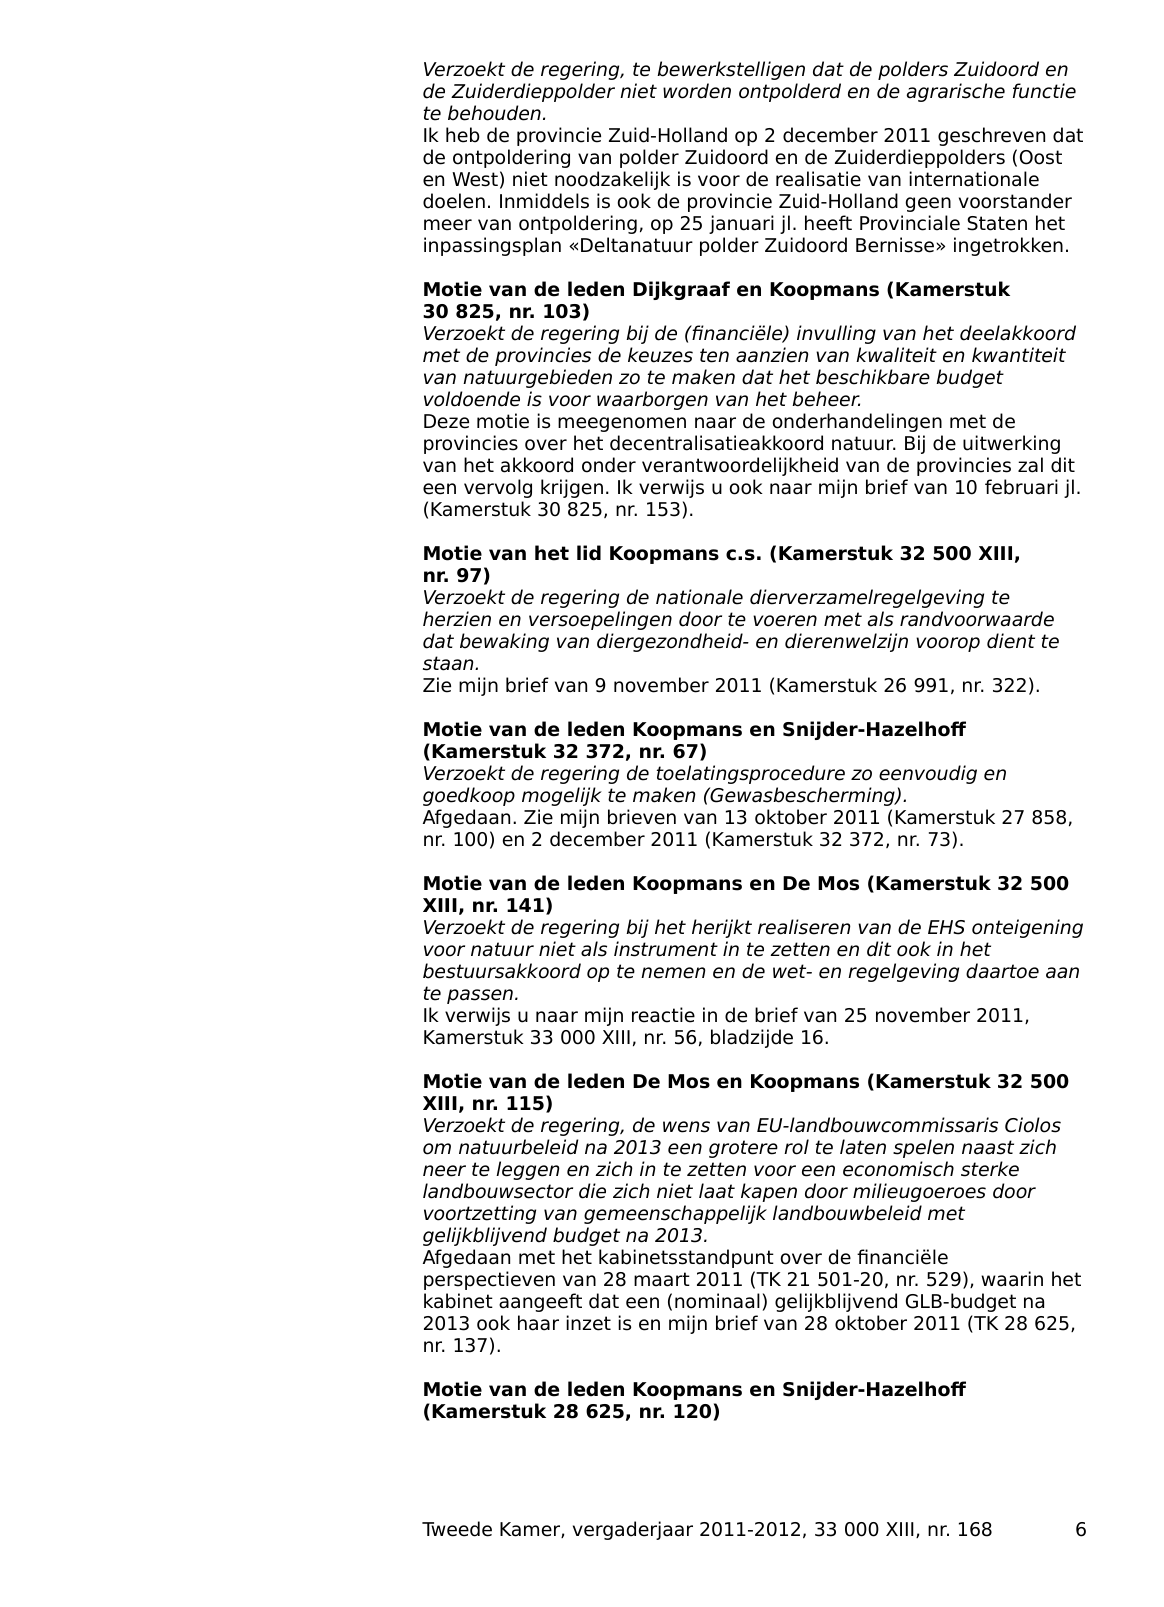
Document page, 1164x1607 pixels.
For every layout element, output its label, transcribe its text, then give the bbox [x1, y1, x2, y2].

text Verzoekt de regering, te bewerkstelligen dat de polders Zuidoord en de Zuiderdieppolder niet worden ontpolderd en de agrarische functie te behouden. [422, 59, 1087, 125]
text Motie van het lid Koopmans c.s. (Kamerstuk 32 500 XIII, nr. 97) [422, 543, 1087, 587]
text Motie van de leden Koopmans en Snijder-Hazelhoff (Kamerstuk 28 625, nr. 120) [422, 1379, 1087, 1423]
text Verzoekt de regering bij het herijkt realiseren van de EHS onteigening voor natuur niet als instrument in te zetten en dit ook in het bestuursakkoord op te nemen en de wet- en regelgeving daartoe aan te passen. [422, 917, 1087, 1005]
text Zie mijn brief van 9 november 2011 (Kamerstuk 26 991, nr. 322). [422, 675, 1087, 697]
text Verzoekt de regering bij de (financiële) invulling van het deelakkoord met de provincies de keuzes ten aanzien van kwaliteit en kwantiteit van natuurgebieden zo te maken dat het beschikbare budget voldoende is voor waarborgen van het beheer. [422, 323, 1087, 411]
text Motie van de leden Dijkgraaf en Koopmans (Kamerstuk 30 825, nr. 103) [422, 279, 1087, 323]
text Verzoekt de regering de nationale dierverzamelregelgeving te herzien en versoepelingen door te voeren met als randvoorwaarde dat bewaking van diergezondheid- en dierenwelzijn voorop dient te staan. [422, 587, 1087, 675]
text Motie van de leden De Mos en Koopmans (Kamerstuk 32 500 XIII, nr. 115) [422, 1071, 1087, 1115]
text Motie van de leden Koopmans en Snijder-Hazelhoff (Kamerstuk 32 372, nr. 67) [422, 719, 1087, 763]
text Verzoekt de regering, de wens van EU-landbouwcommissaris Ciolos om natuurbeleid na 2013 een grotere rol te laten spelen naast zich neer te leggen en zich in te zetten voor een economisch sterke landbouwsector die zich niet laat kapen door milieugoeroes door voortzetting van gemeenschappelijk landbouwbeleid met gelijkblijvend budget na 2013. [422, 1115, 1087, 1247]
text Ik verwijs u naar mijn reactie in de brief van 25 november 2011, Kamerstuk 33 000 XIII, nr. 56, bladzijde 16. [422, 1005, 1087, 1049]
text Motie van de leden Koopmans en De Mos (Kamerstuk 32 500 XIII, nr. 141) [422, 873, 1087, 917]
text Ik heb de provincie Zuid-Holland op 2 december 2011 geschreven dat de ontpoldering van polder Zuidoord en de Zuiderdieppolders (Oost en West) niet noodzakelijk is voor de realisatie van internationale doelen. Inmiddels is ook de provincie Zuid-Holland geen voorstander meer van ontpoldering, op 25 januari jl. heeft Provinciale Staten het inpassingsplan «Deltanatuur polder Zuidoord Bernisse» ingetrokken. [422, 125, 1087, 257]
text Deze motie is meegenomen naar de onderhandelingen met de provincies over het decentralisatieakkoord natuur. Bij de uitwerking van het akkoord onder verantwoordelijkheid van de provincies zal dit een vervolg krijgen. Ik verwijs u ook naar mijn brief van 10 februari jl. (Kamerstuk 30 825, nr. 153). [422, 411, 1087, 521]
text Verzoekt de regering de toelatingsprocedure zo eenvoudig en goedkoop mogelijk te maken (Gewasbescherming). [422, 763, 1087, 807]
text Afgedaan met het kabinetsstandpunt over de financiële perspectieven van 28 maart 2011 (TK 21 501-20, nr. 529), waarin het kabinet aangeeft dat een (nominaal) gelijkblijvend GLB-budget na 2013 ook haar inzet is en mijn brief van 28 oktober 2011 (TK 28 625, nr. 137). [422, 1247, 1087, 1357]
text Afgedaan. Zie mijn brieven van 13 oktober 2011 (Kamerstuk 27 858, nr. 100) en 2 december 2011 (Kamerstuk 32 372, nr. 73). [422, 807, 1087, 851]
